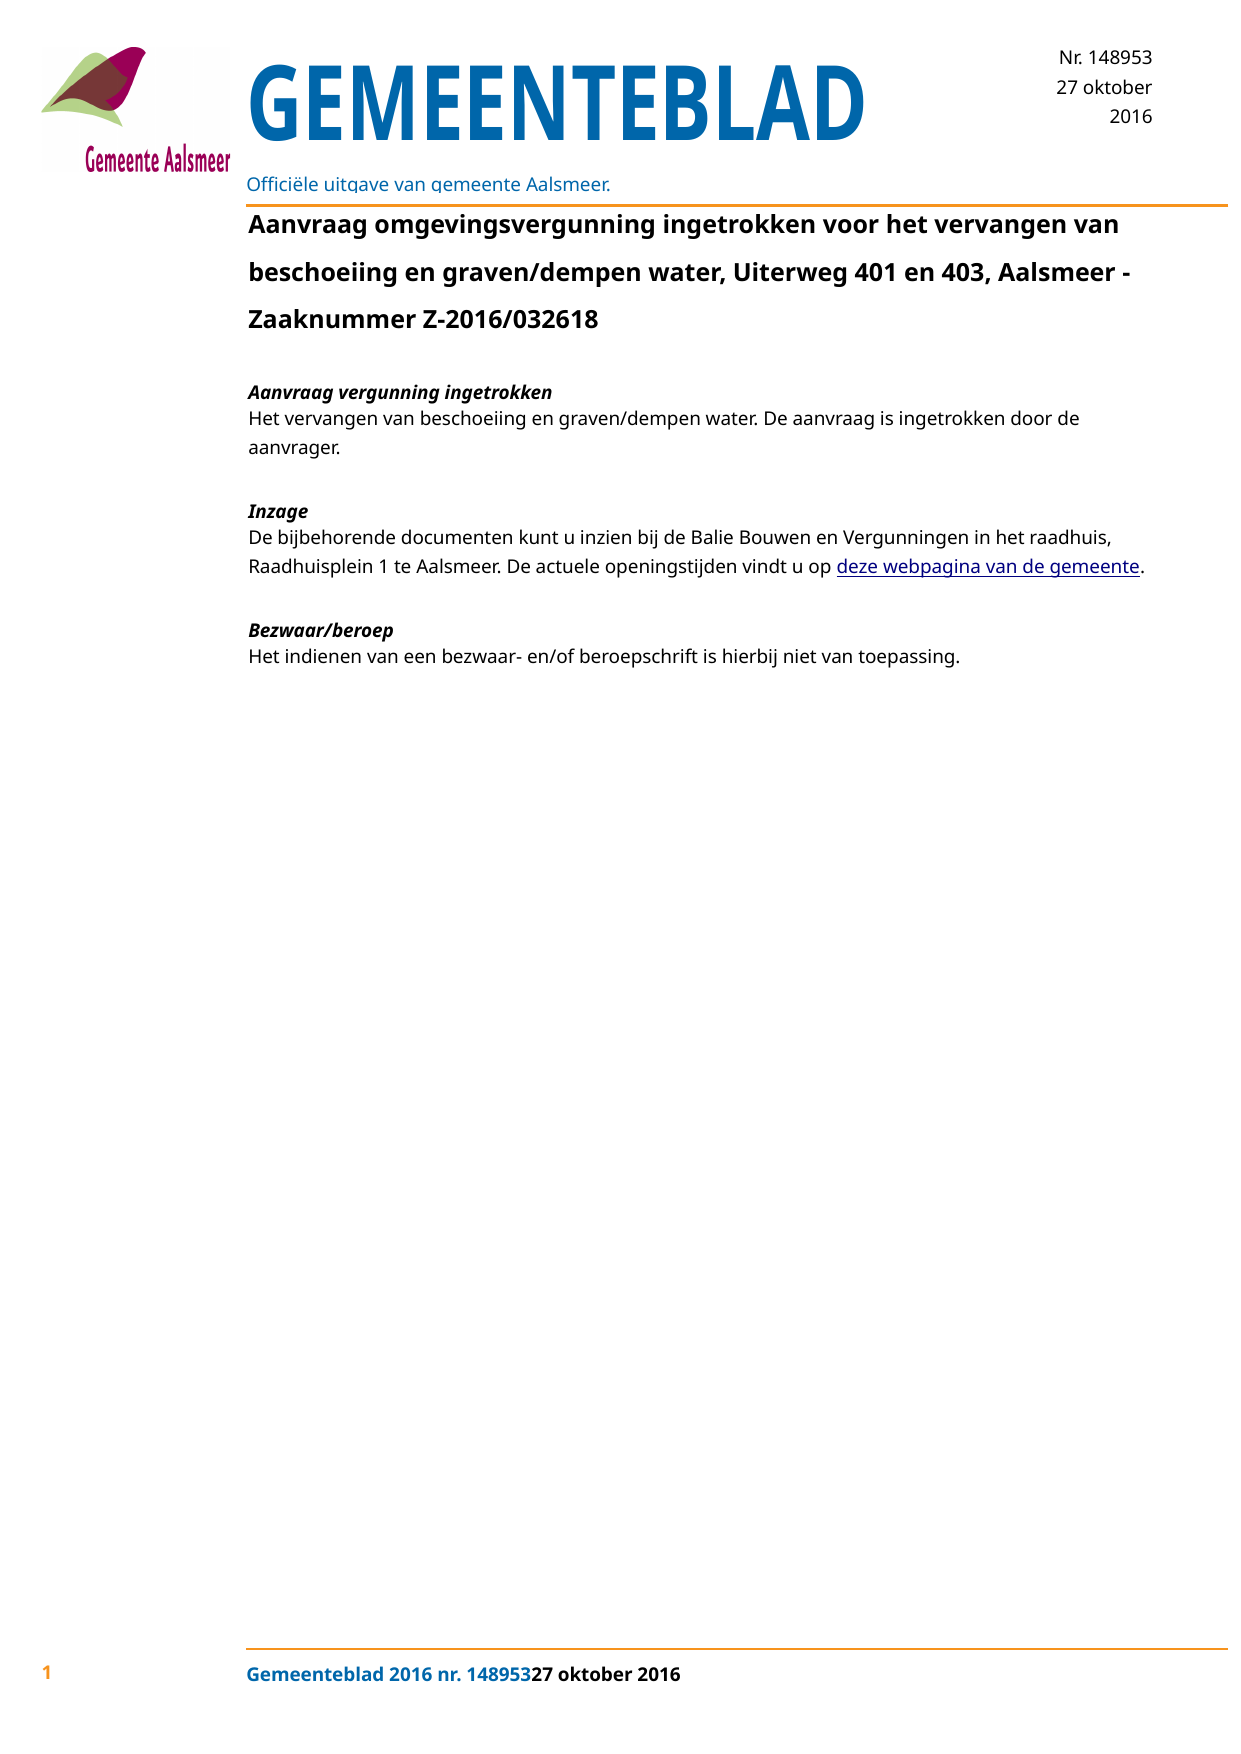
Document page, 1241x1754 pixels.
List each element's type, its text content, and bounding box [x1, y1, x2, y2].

text Aanvraag vergunning ingetrokken [248, 379, 1152, 405]
text Het indienen van een bezwaar- en/of beroepschrift is hierbij niet van toepassing. [248, 643, 1152, 669]
text Bezwaar/beroep [248, 618, 1152, 643]
text Het vervangen van beschoeiing en graven/dempen water. De aanvraag is ingetrokken door de aanvrager. [248, 405, 1152, 460]
picture [41, 47, 231, 172]
text De bijbehorende documenten kunt u inzien bij de Balie Bouwen en Vergunningen in het raadhuis, Raadhuisplein 1 te Aalsmeer. De actuele openingstijden vindt u op deze webpagina van de gemeente. [248, 524, 1152, 579]
text Inzage [248, 498, 1152, 524]
text Aanvraag omgevingsvergunning ingetrokken voor het vervangen van beschoeiing en graven/dempen water, Uiterweg 401 en 403, Aalsmeer - Zaaknummer Z-2016/032618 [248, 207, 1152, 336]
